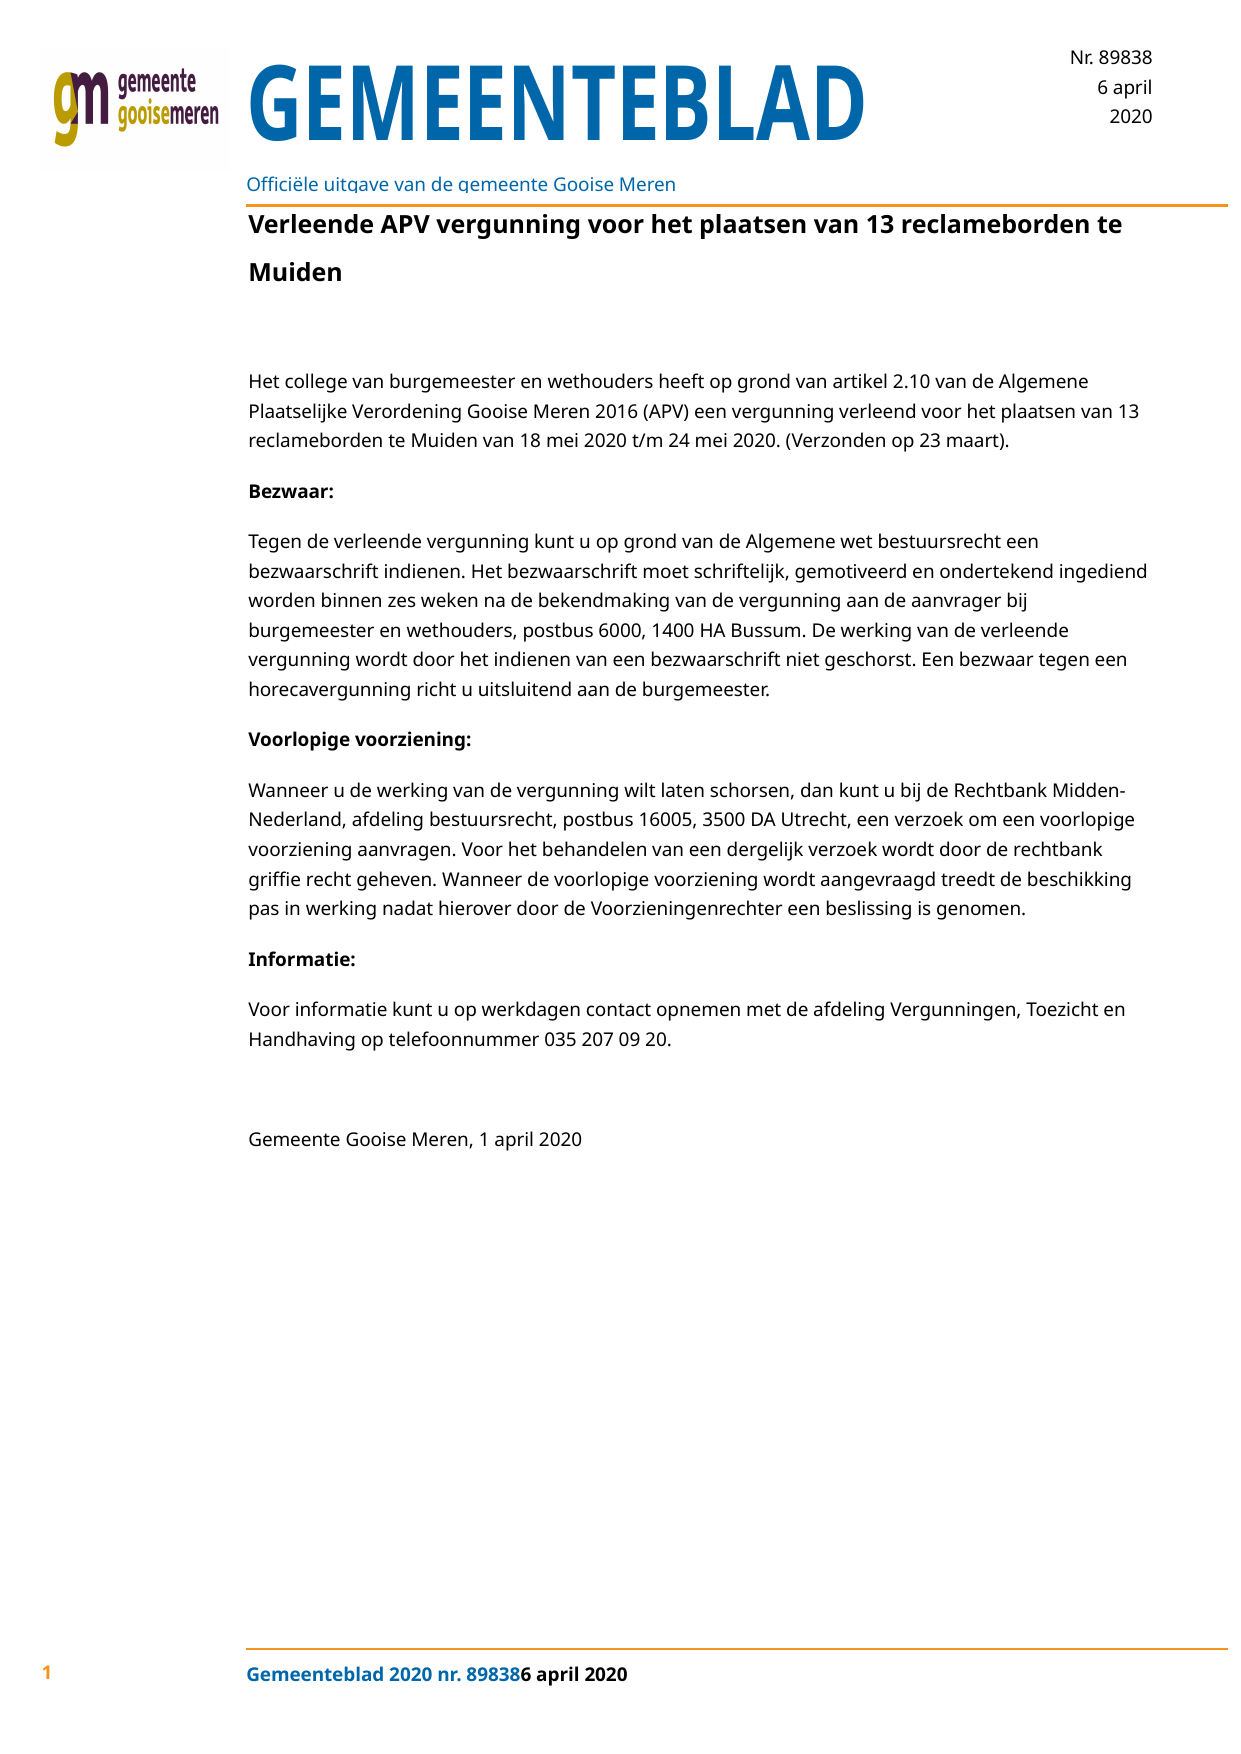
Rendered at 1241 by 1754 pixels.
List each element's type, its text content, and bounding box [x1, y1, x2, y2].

text Voor informatie kunt u op werkdagen contact opnemen met de afdeling Vergunningen, Toezicht en Handhaving op telefoonnummer 035 207 09 20. [248, 996, 1152, 1052]
text Wanneer u de werking van de vergunning wilt laten schorsen, dan kunt u bij de Rechtbank Midden-Nederland, afdeling bestuursrecht, postbus 16005, 3500 DA Utrecht, een verzoek om een voorlopige voorziening aanvragen. Voor het behandelen van een dergelijk verzoek wordt door de rechtbank griffie recht geheven. Wanneer de voorlopige voorziening wordt aangevraagd treedt de beschikking pas in werking nadat hierover door de Voorzieningenrechter een beslissing is genomen. [248, 777, 1152, 921]
text Bezwaar: [248, 478, 1152, 504]
text Gemeente Gooise Meren, 1 april 2020 [248, 1127, 1152, 1152]
picture [41, 47, 231, 172]
text Voorlopige voorziening: [248, 727, 1152, 752]
text Verleende APV vergunning voor het plaatsen van 13 reclameborden te Muiden [248, 207, 1152, 288]
text Het college van burgemeester en wethouders heeft op grond van artikel 2.10 van de Algemene Plaatselijke Verordening Gooise Meren 2016 (APV) een vergunning verleend voor het plaatsen van 13 reclameborden te Muiden van 18 mei 2020 t/m 24 mei 2020. (Verzonden op 23 maart). [248, 368, 1152, 453]
text Informatie: [248, 946, 1152, 972]
text Tegen de verleende vergunning kunt u op grond van de Algemene wet bestuursrecht een bezwaarschrift indienen. Het bezwaarschrift moet schriftelijk, gemotiveerd en ondertekend ingediend worden binnen zes weken na de bekendmaking van de vergunning aan de aanvrager bij burgemeester en wethouders, postbus 6000, 1400 HA Bussum. De werking van de verleende vergunning wordt door het indienen van een bezwaarschrift niet geschorst. Een bezwaar tegen een horecavergunning richt u uitsluitend aan de burgemeester. [248, 528, 1152, 702]
